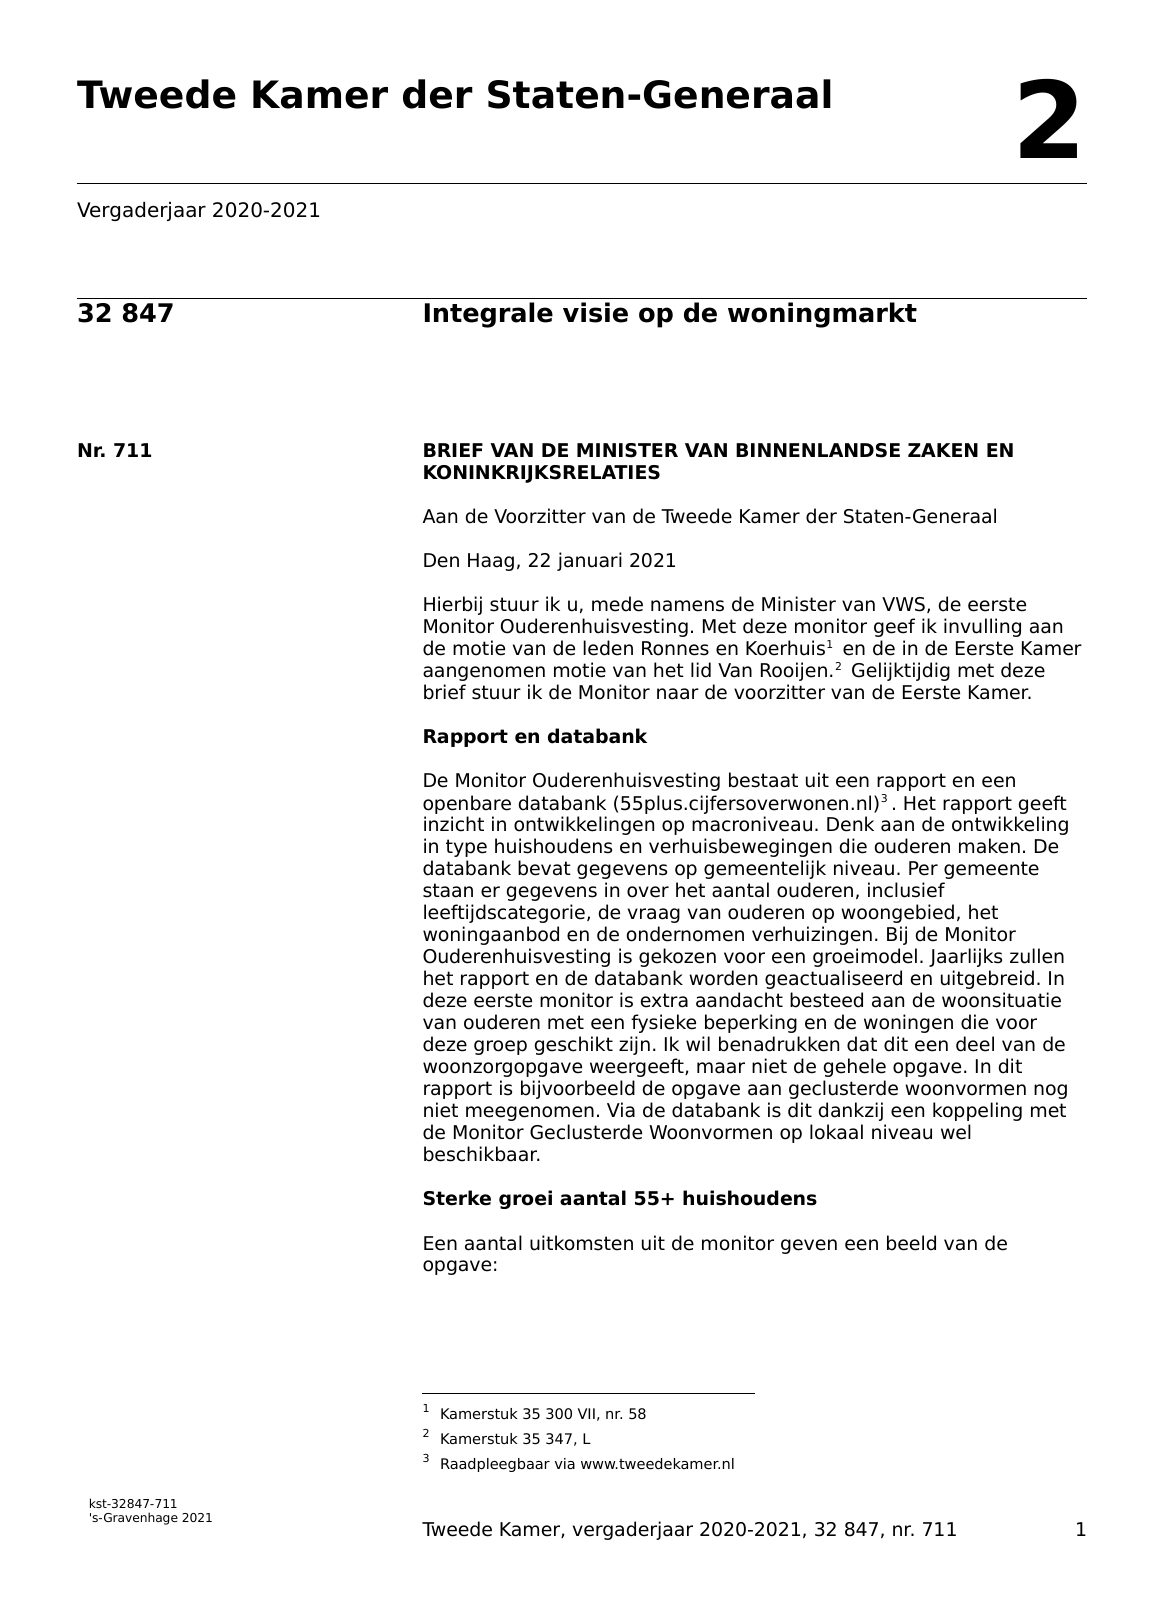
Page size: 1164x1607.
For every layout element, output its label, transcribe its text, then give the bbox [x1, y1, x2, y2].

table_header Tweede Kamer der Staten-Generaal [77, 59, 886, 183]
subtitle Rapport en databank [422, 726, 1087, 748]
text Aan de Voorzitter van de Tweede Kamer der Staten-Generaal [422, 506, 1087, 528]
text Een aantal uitkomsten uit de monitor geven een beeld van de opgave: [422, 1232, 1087, 1276]
text Den Haag, 22 januari 2021 [422, 550, 1087, 572]
subtitle 32 847 Integrale visie op de woningmarkt [77, 299, 1087, 329]
table_header 2 [886, 59, 1087, 183]
table_cell Vergaderjaar 2020-2021 [77, 184, 1087, 298]
subtitle Nr. 711 BRIEF VAN DE MINISTER VAN BINNENLANDSE ZAKEN EN KONINKRIJKSRELATIES [77, 440, 1087, 484]
text Kamerstuk 35 347, L [422, 1427, 1087, 1449]
text 's-Gravenhage 2021 [88, 1511, 323, 1525]
text kst-32847-711 [88, 1497, 323, 1511]
text De Monitor Ouderenhuisvesting bestaat uit een rapport en een openbare databank (55plus.cijfersoverwonen.nl). Het rapport geeft inzicht in ontwikkelingen op macroniveau. Denk aan de ontwikkeling in type huishoudens en verhuisbewegingen die ouderen maken. De databank bevat gegevens op gemeentelijk niveau. Per gemeente staan er gegevens in over het aantal ouderen, inclusief leeftijdscategorie, de vraag van ouderen op woongebied, het woningaanbod en de ondernomen verhuizingen. Bij de Monitor Ouderenhuisvesting is gekozen voor een groeimodel. Jaarlijks zullen het rapport en de databank worden geactualiseerd en uitgebreid. In deze eerste monitor is extra aandacht besteed aan de woonsituatie van ouderen met een fysieke beperking en de woningen die voor deze groep geschikt zijn. Ik wil benadrukken dat dit een deel van de woonzorgopgave weergeeft, maar niet de gehele opgave. In dit rapport is bijvoorbeeld de opgave aan geclusterde woonvormen nog niet meegenomen. Via de databank is dit dankzij een koppeling met de Monitor Geclusterde Woonvormen op lokaal niveau wel beschikbaar. [422, 770, 1087, 1166]
text Hierbij stuur ik u, mede namens de Minister van VWS, de eerste Monitor Ouderenhuisvesting. Met deze monitor geef ik invulling aan de motie van de leden Ronnes en Koerhuis en de in de Eerste Kamer aangenomen motie van het lid Van Rooijen. Gelijktijdig met deze brief stuur ik de Monitor naar de voorzitter van de Eerste Kamer. [422, 594, 1087, 704]
subtitle Sterke groei aantal 55+ huishoudens [422, 1188, 1087, 1210]
text Raadpleegbaar via www.tweedekamer.nl [422, 1452, 1087, 1474]
text Kamerstuk 35 300 VII, nr. 58 [422, 1402, 1087, 1424]
